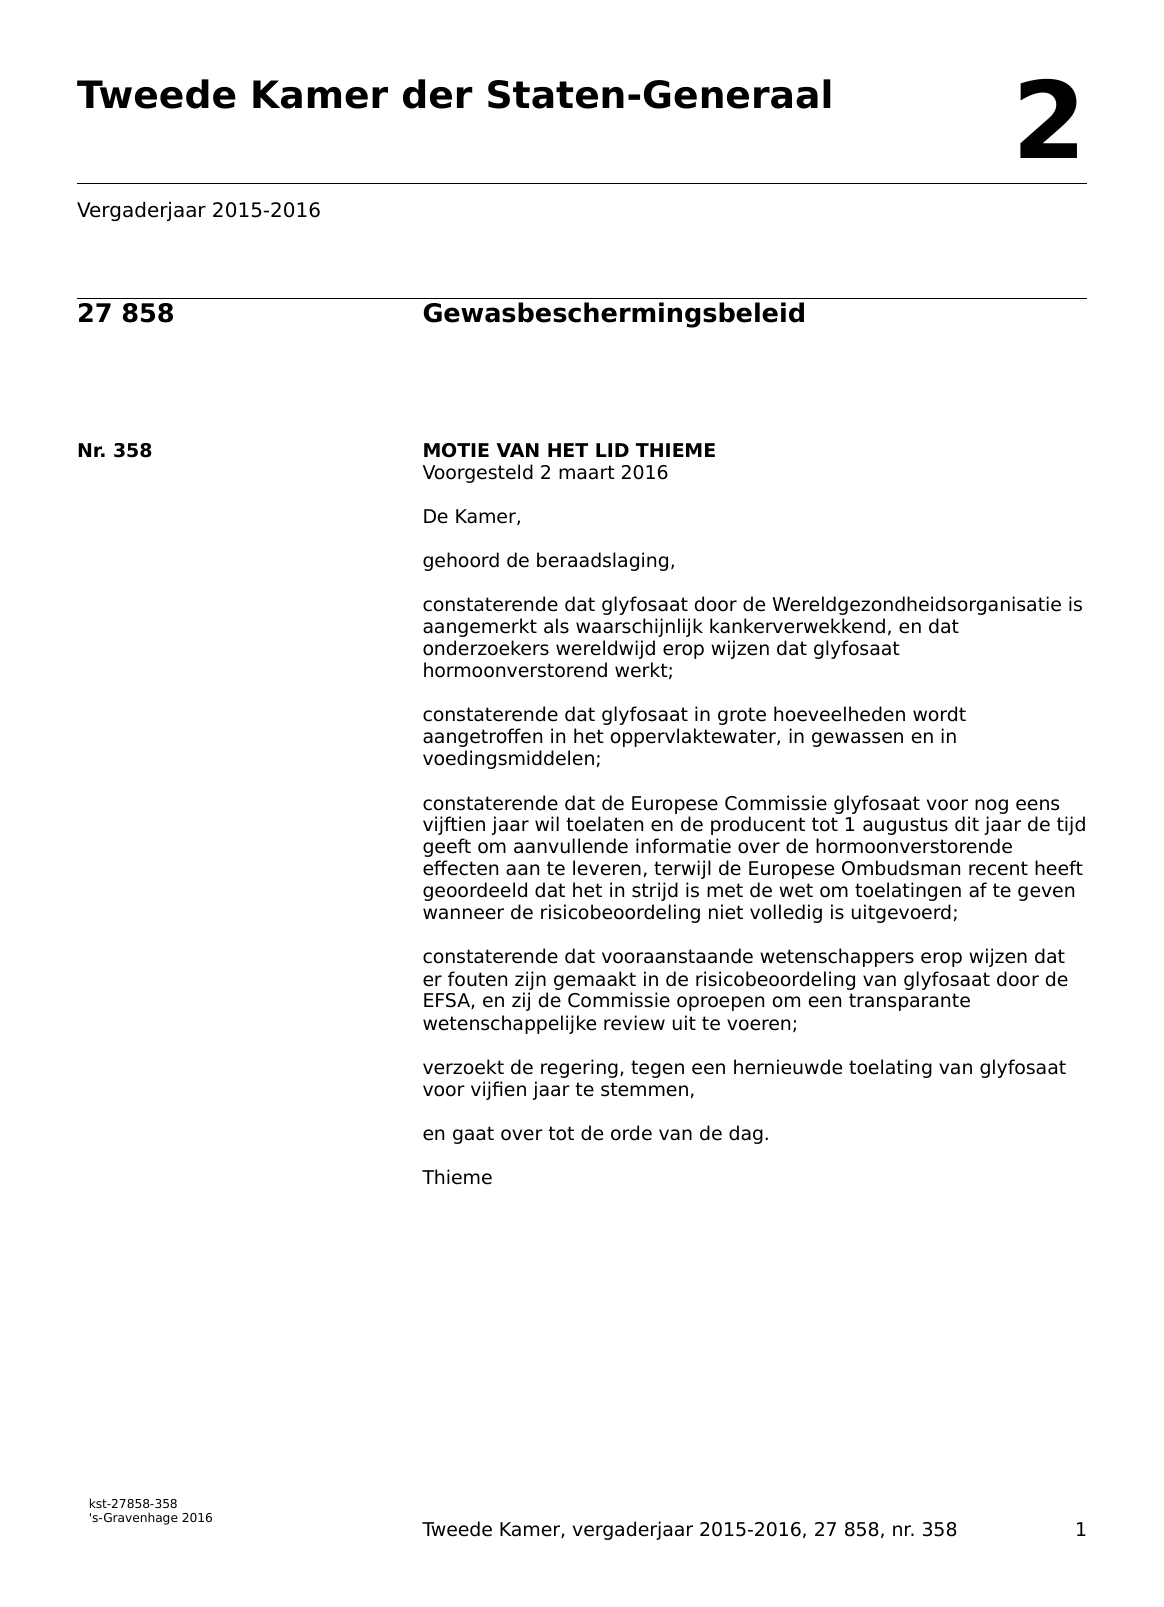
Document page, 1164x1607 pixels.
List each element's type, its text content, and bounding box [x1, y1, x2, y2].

text en gaat over tot de orde van de dag. [422, 1123, 1087, 1145]
subtitle Nr. 358 MOTIE VAN HET LID THIEME [77, 440, 1087, 462]
text constaterende dat glyfosaat in grote hoeveelheden wordt aangetroffen in het oppervlaktewater, in gewassen en in voedingsmiddelen; [422, 704, 1087, 770]
table_header 2 [886, 59, 1087, 183]
table_header Tweede Kamer der Staten-Generaal [77, 59, 886, 183]
text Voorgesteld 2 maart 2016 [422, 462, 1087, 484]
text kst-27858-358 [88, 1497, 323, 1511]
text constaterende dat vooraanstaande wetenschappers erop wijzen dat er fouten zijn gemaakt in de risicobeoordeling van glyfosaat door de EFSA, en zij de Commissie oproepen om een transparante wetenschappelijke review uit te voeren; [422, 946, 1087, 1034]
subtitle 27 858 Gewasbeschermingsbeleid [77, 299, 1087, 329]
text constaterende dat de Europese Commissie glyfosaat voor nog eens vijftien jaar wil toelaten en de producent tot 1 augustus dit jaar de tijd geeft om aanvullende informatie over de hormoonverstorende effecten aan te leveren, terwijl de Europese Ombudsman recent heeft geoordeeld dat het in strijd is met de wet om toelatingen af te geven wanneer de risicobeoordeling niet volledig is uitgevoerd; [422, 792, 1087, 924]
table_cell Vergaderjaar 2015-2016 [77, 184, 1087, 298]
text verzoekt de regering, tegen een hernieuwde toelating van glyfosaat voor vijfien jaar te stemmen, [422, 1057, 1087, 1101]
text 's-Gravenhage 2016 [88, 1511, 323, 1525]
text gehoord de beraadslaging, [422, 550, 1087, 572]
text constaterende dat glyfosaat door de Wereldgezondheidsorganisatie is aangemerkt als waarschijnlijk kankerverwekkend, en dat onderzoekers wereldwijd erop wijzen dat glyfosaat hormoonverstorend werkt; [422, 594, 1087, 682]
text De Kamer, [422, 506, 1087, 528]
text Thieme [422, 1167, 1087, 1189]
